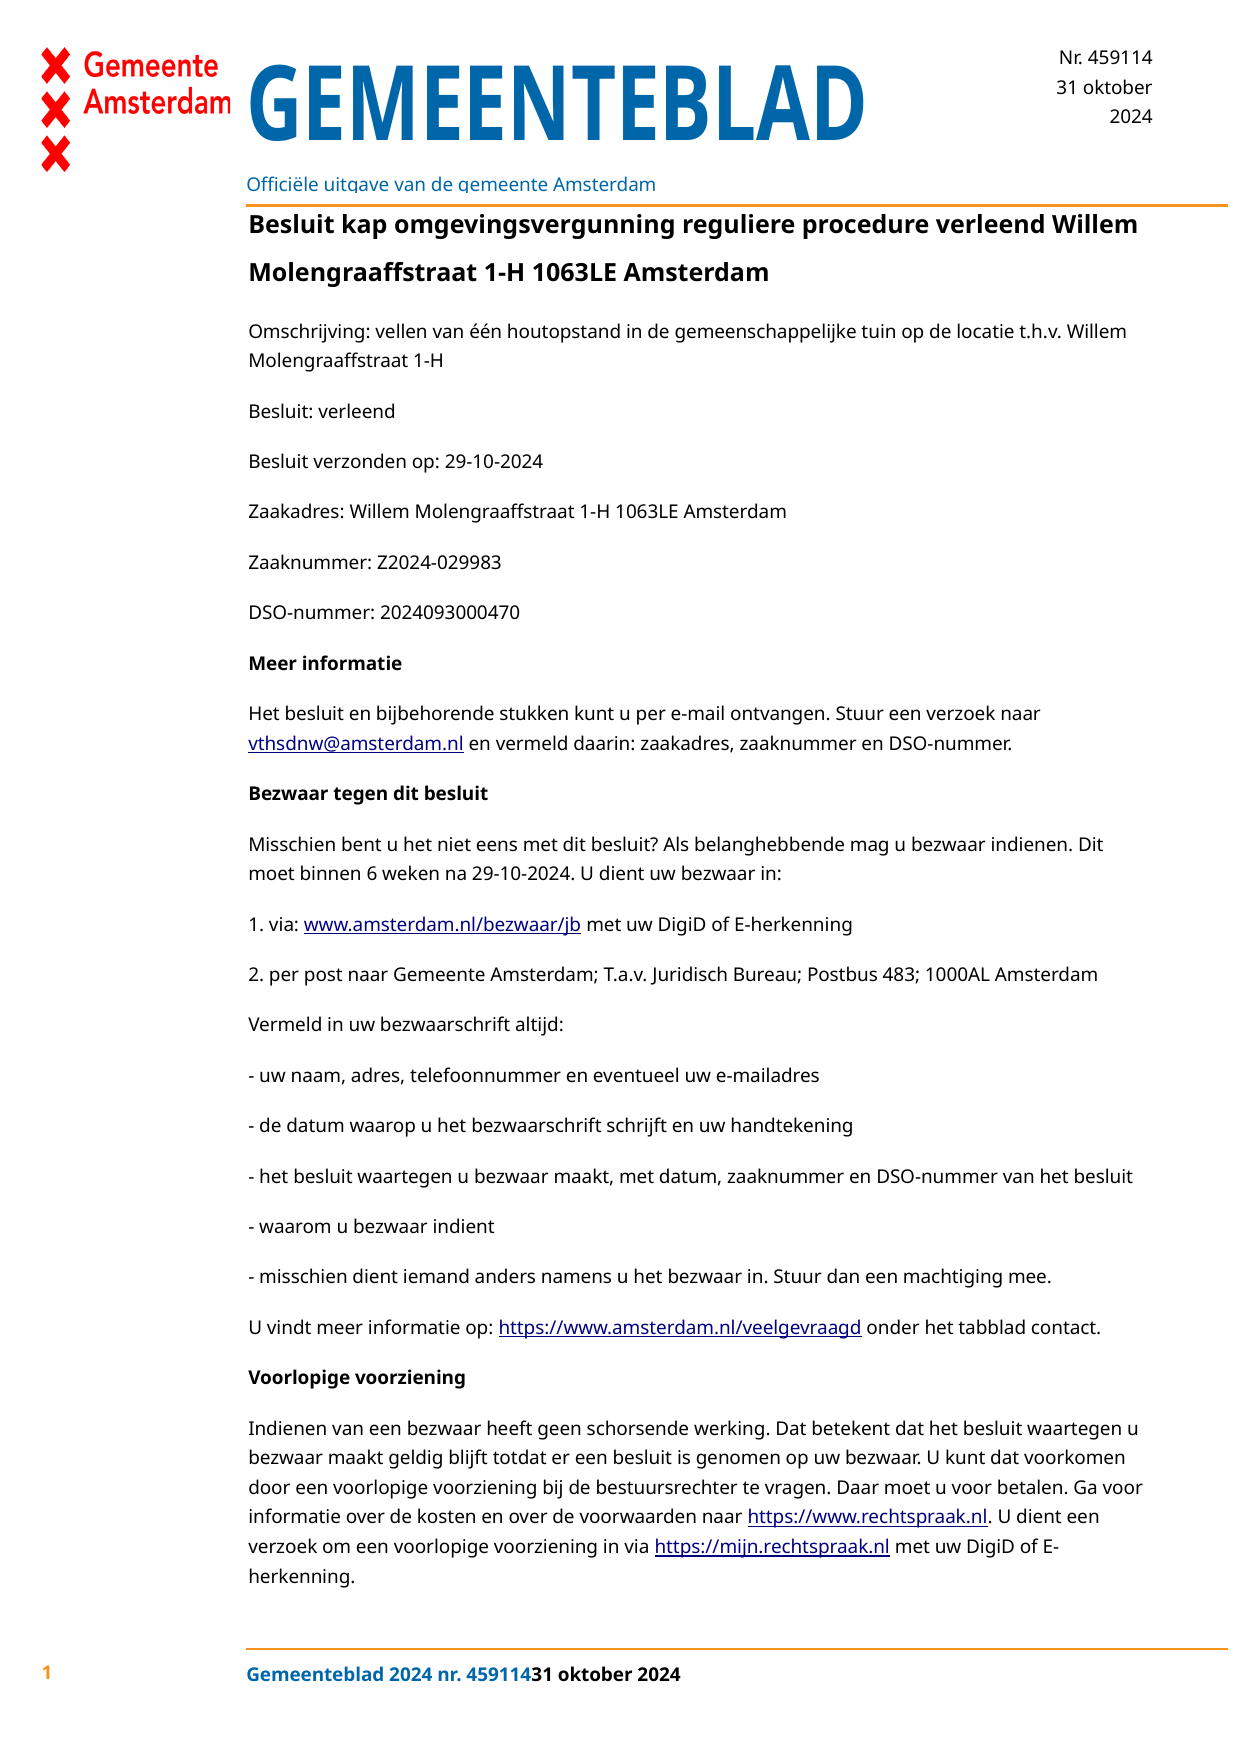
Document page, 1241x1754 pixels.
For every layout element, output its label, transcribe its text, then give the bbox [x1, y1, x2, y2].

text - de datum waarop u het bezwaarschrift schrijft en uw handtekening [248, 1112, 1152, 1138]
text Indienen van een bezwaar heeft geen schorsende werking. Dat betekent dat het besluit waartegen u bezwaar maakt geldig blijft totdat er een besluit is genomen op uw bezwaar. U kunt dat voorkomen door een voorlopige voorziening bij de bestuursrechter te vragen. Daar moet u voor betalen. Ga voor informatie over de kosten en over de voorwaarden naar https://www.rechtspraak.nl. U dient een verzoek om een voorlopige voorziening in via https://mijn.rechtspraak.nl met uw DigiD of E-herkenning. [248, 1415, 1152, 1589]
text Besluit: verleend [248, 398, 1152, 424]
text DSO-nummer: 2024093000470 [248, 599, 1152, 625]
text Meer informatie [248, 650, 1152, 676]
text Vermeld in uw bezwaarschrift altijd: [248, 1012, 1152, 1037]
text U vindt meer informatie op: https://www.amsterdam.nl/veelgevraagd onder het tabblad contact. [248, 1314, 1152, 1340]
text Omschrijving: vellen van één houtopstand in de gemeenschappelijke tuin op de locatie t.h.v. Willem Molengraaffstraat 1-H [248, 318, 1152, 373]
text Besluit kap omgevingsvergunning reguliere procedure verleend Willem Molengraaffstraat 1-H 1063LE Amsterdam [248, 207, 1152, 288]
text - misschien dient iemand anders namens u het bezwaar in. Stuur dan een machtiging mee. [248, 1264, 1152, 1289]
text - uw naam, adres, telefoonnummer en eventueel uw e-mailadres [248, 1062, 1152, 1088]
text 2. per post naar Gemeente Amsterdam; T.a.v. Juridisch Bureau; Postbus 483; 1000AL Amsterdam [248, 961, 1152, 987]
picture [41, 47, 231, 172]
text Het besluit en bijbehorende stukken kunt u per e-mail ontvangen. Stuur een verzoek naar vthsdnw@amsterdam.nl en vermeld daarin: zaakadres, zaaknummer en DSO-nummer. [248, 700, 1152, 756]
text Zaaknummer: Z2024-029983 [248, 549, 1152, 575]
text - waarom u bezwaar indient [248, 1213, 1152, 1239]
text Voorlopige voorziening [248, 1364, 1152, 1390]
text Misschien bent u het niet eens met dit besluit? Als belanghebbende mag u bezwaar indienen. Dit moet binnen 6 weken na 29-10-2024. U dient uw bezwaar in: [248, 831, 1152, 886]
text - het besluit waartegen u bezwaar maakt, met datum, zaaknummer en DSO-nummer van het besluit [248, 1163, 1152, 1189]
text Besluit verzonden op: 29-10-2024 [248, 448, 1152, 474]
text Zaakadres: Willem Molengraaffstraat 1-H 1063LE Amsterdam [248, 499, 1152, 524]
text Bezwaar tegen dit besluit [248, 780, 1152, 806]
text 1. via: www.amsterdam.nl/bezwaar/jb met uw DigiD of E-herkenning [248, 911, 1152, 937]
